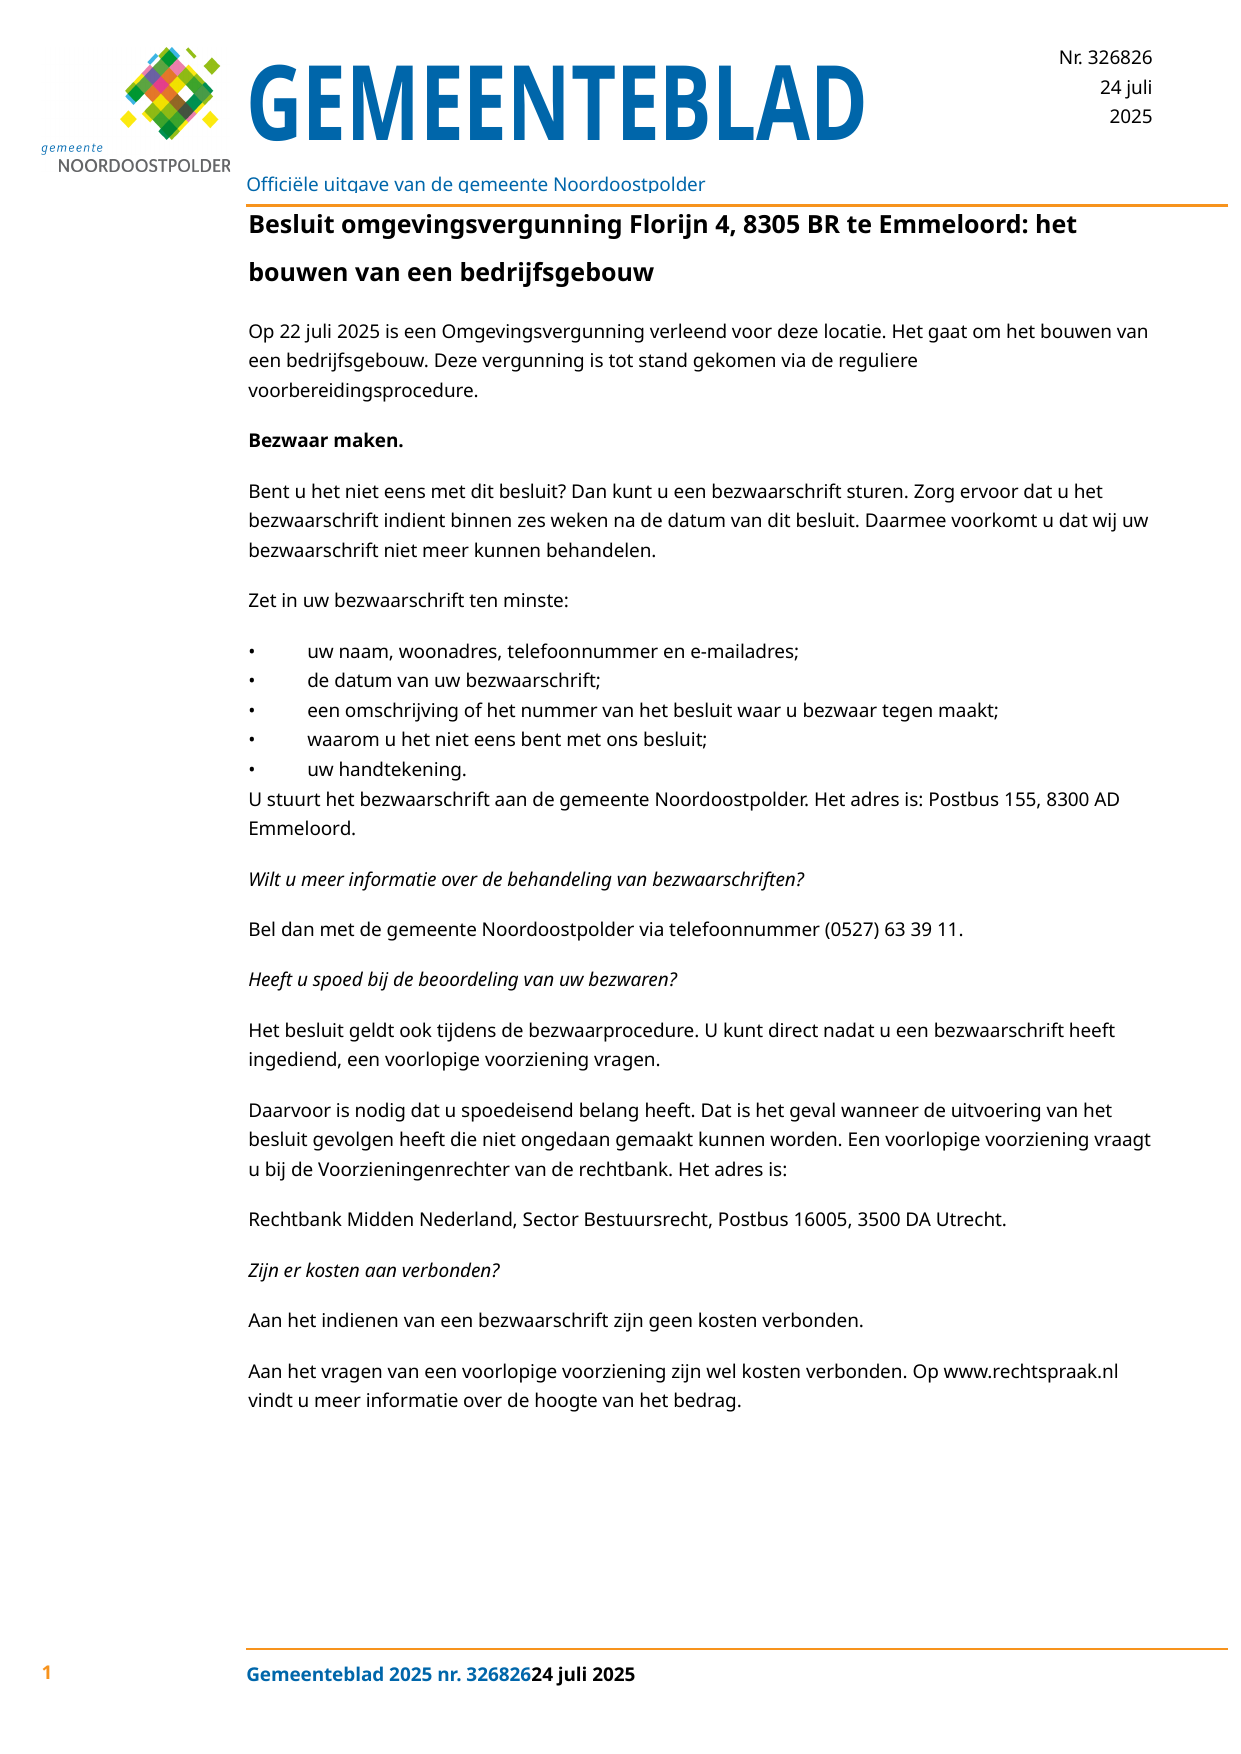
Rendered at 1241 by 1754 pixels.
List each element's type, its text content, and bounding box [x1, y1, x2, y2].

text Rechtbank Midden Nederland, Sector Bestuursrecht, Postbus 16005, 3500 DA Utrecht. [248, 1207, 1152, 1232]
text Aan het indienen van een bezwaarschrift zijn geen kosten verbonden. [248, 1307, 1152, 1333]
list een omschrijving of het nummer van het besluit waar u bezwaar tegen maakt; [248, 697, 1152, 723]
text Zijn er kosten aan verbonden? [248, 1257, 1152, 1283]
text Bent u het niet eens met dit besluit? Dan kunt u een bezwaarschrift sturen. Zorg ervoor dat u het bezwaarschrift indient binnen zes weken na de datum van dit besluit. Daarmee voorkomt u dat wij uw bezwaarschrift niet meer kunnen behandelen. [248, 478, 1152, 563]
text Wilt u meer informatie over de behandeling van bezwaarschriften? [248, 866, 1152, 892]
text Bezwaar maken. [248, 427, 1152, 453]
text U stuurt het bezwaarschrift aan de gemeente Noordoostpolder. Het adres is: Postbus 155, 8300 AD Emmeloord. [248, 786, 1152, 841]
list uw naam, woonadres, telefoonnummer en e-mailadres; [248, 638, 1152, 664]
text Bel dan met de gemeente Noordoostpolder via telefoonnummer (0527) 63 39 11. [248, 916, 1152, 942]
text Aan het vragen van een voorlopige voorziening zijn wel kosten verbonden. Op www.rechtspraak.nl vindt u meer informatie over de hoogte van het bedrag. [248, 1358, 1152, 1413]
text Besluit omgevingsvergunning Florijn 4, 8305 BR te Emmeloord: het bouwen van een bedrijfsgebouw [248, 207, 1152, 288]
list uw handtekening. [248, 756, 1152, 782]
text Het besluit geldt ook tijdens de bezwaarprocedure. U kunt direct nadat u een bezwaarschrift heeft ingediend, een voorlopige voorziening vragen. [248, 1017, 1152, 1072]
picture [41, 47, 231, 172]
list waarom u het niet eens bent met ons besluit; [248, 727, 1152, 752]
text Daarvoor is nodig dat u spoedeisend belang heeft. Dat is het geval wanneer de uitvoering van het besluit gevolgen heeft die niet ongedaan gemaakt kunnen worden. Een voorlopige voorziening vraagt u bij de Voorzieningenrechter van de rechtbank. Het adres is: [248, 1097, 1152, 1182]
list de datum van uw bezwaarschrift; [248, 667, 1152, 693]
text Op 22 juli 2025 is een Omgevingsvergunning verleend voor deze locatie. Het gaat om het bouwen van een bedrijfsgebouw. Deze vergunning is tot stand gekomen via de reguliere voorbereidingsprocedure. [248, 318, 1152, 403]
text Zet in uw bezwaarschrift ten minste: [248, 587, 1152, 613]
text Heeft u spoed bij de beoordeling van uw bezwaren? [248, 967, 1152, 992]
